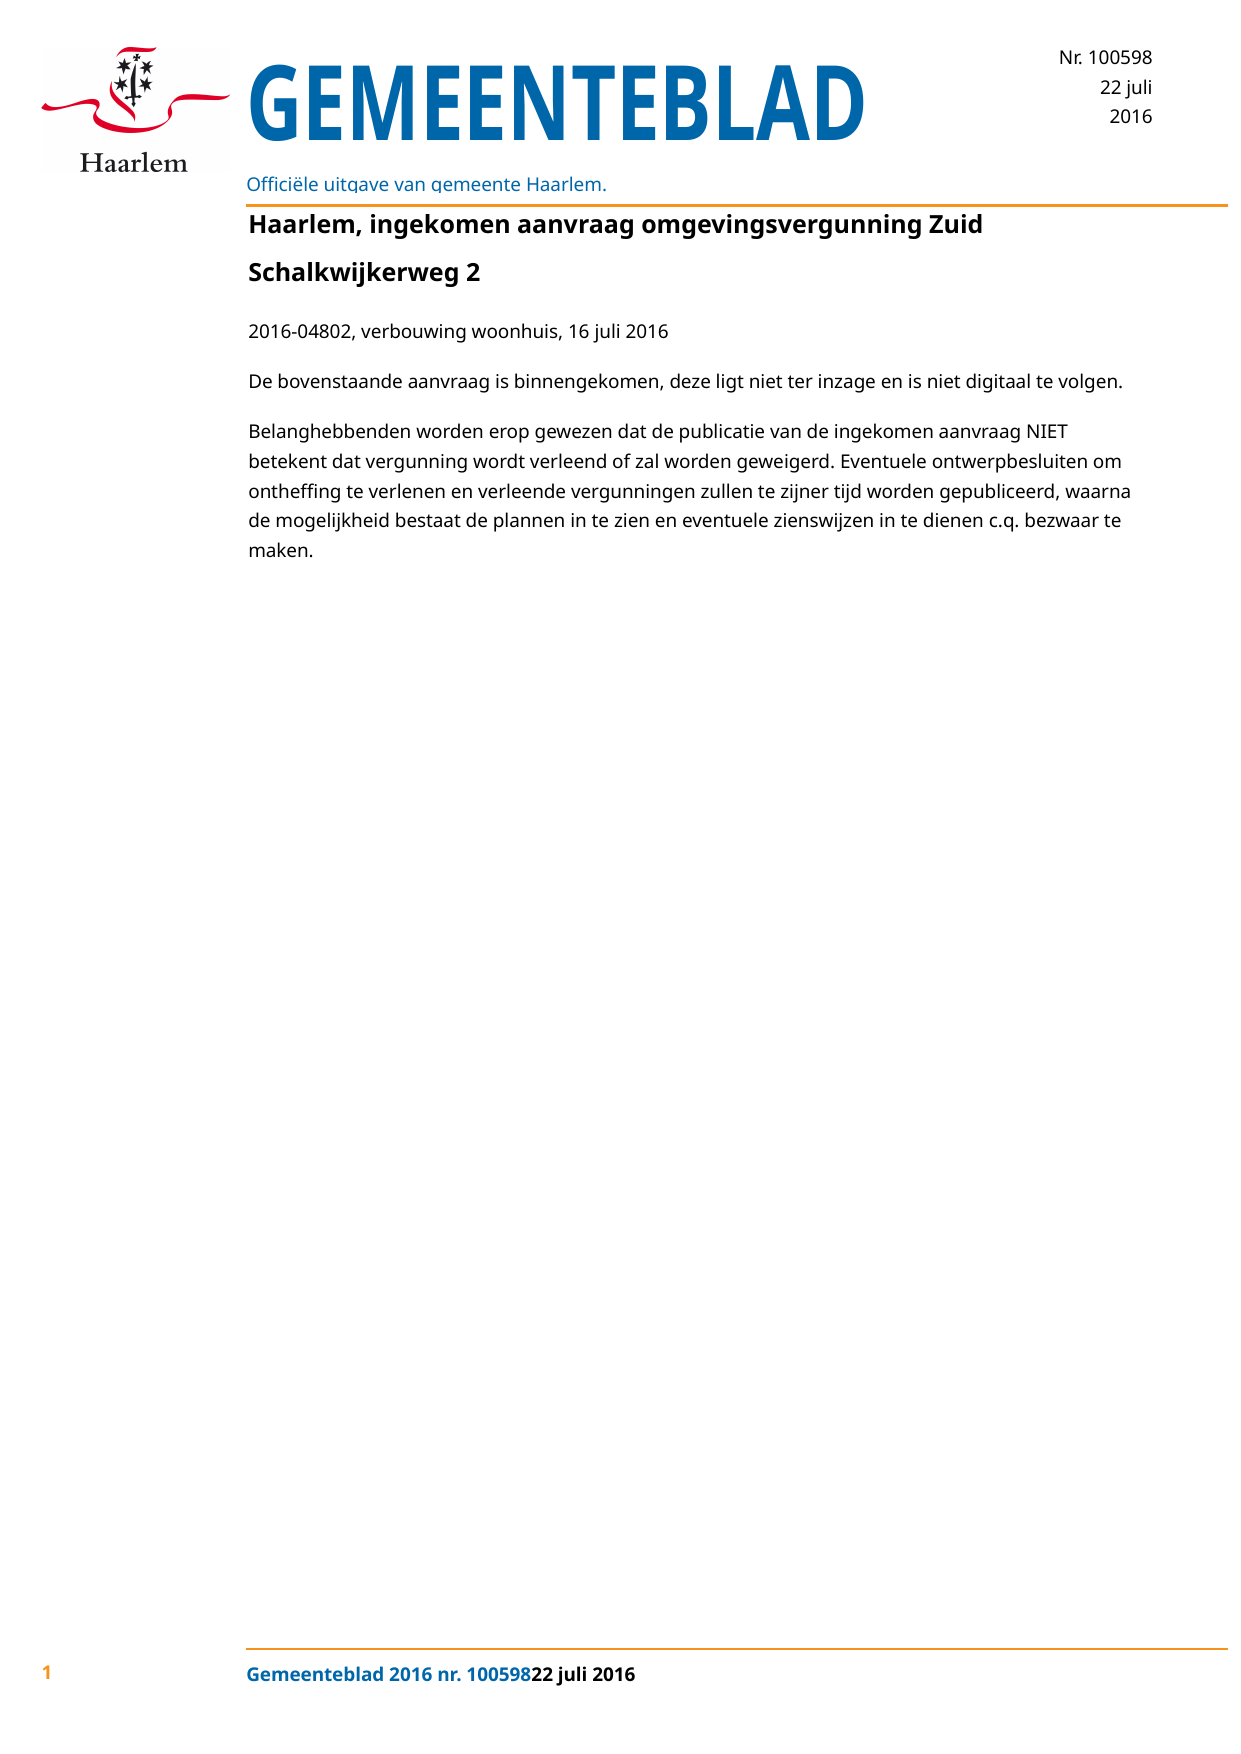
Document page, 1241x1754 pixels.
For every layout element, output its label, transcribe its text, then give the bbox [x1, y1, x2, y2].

text De bovenstaande aanvraag is binnengekomen, deze ligt niet ter inzage en is niet digitaal te volgen. [248, 368, 1152, 394]
text Haarlem, ingekomen aanvraag omgevingsvergunning Zuid Schalkwijkerweg 2 [248, 207, 1152, 288]
text 2016-04802, verbouwing woonhuis, 16 juli 2016 [248, 318, 1152, 344]
picture [41, 47, 231, 172]
text Belanghebbenden worden erop gewezen dat de publicatie van de ingekomen aanvraag NIET betekent dat vergunning wordt verleend of zal worden geweigerd. Eventuele ontwerpbesluiten om ontheffing te verlenen en verleende vergunningen zullen te zijner tijd worden gepubliceerd, waarna de mogelijkheid bestaat de plannen in te zien en eventuele zienswijzen in te dienen c.q. bezwaar te maken. [248, 419, 1152, 563]
